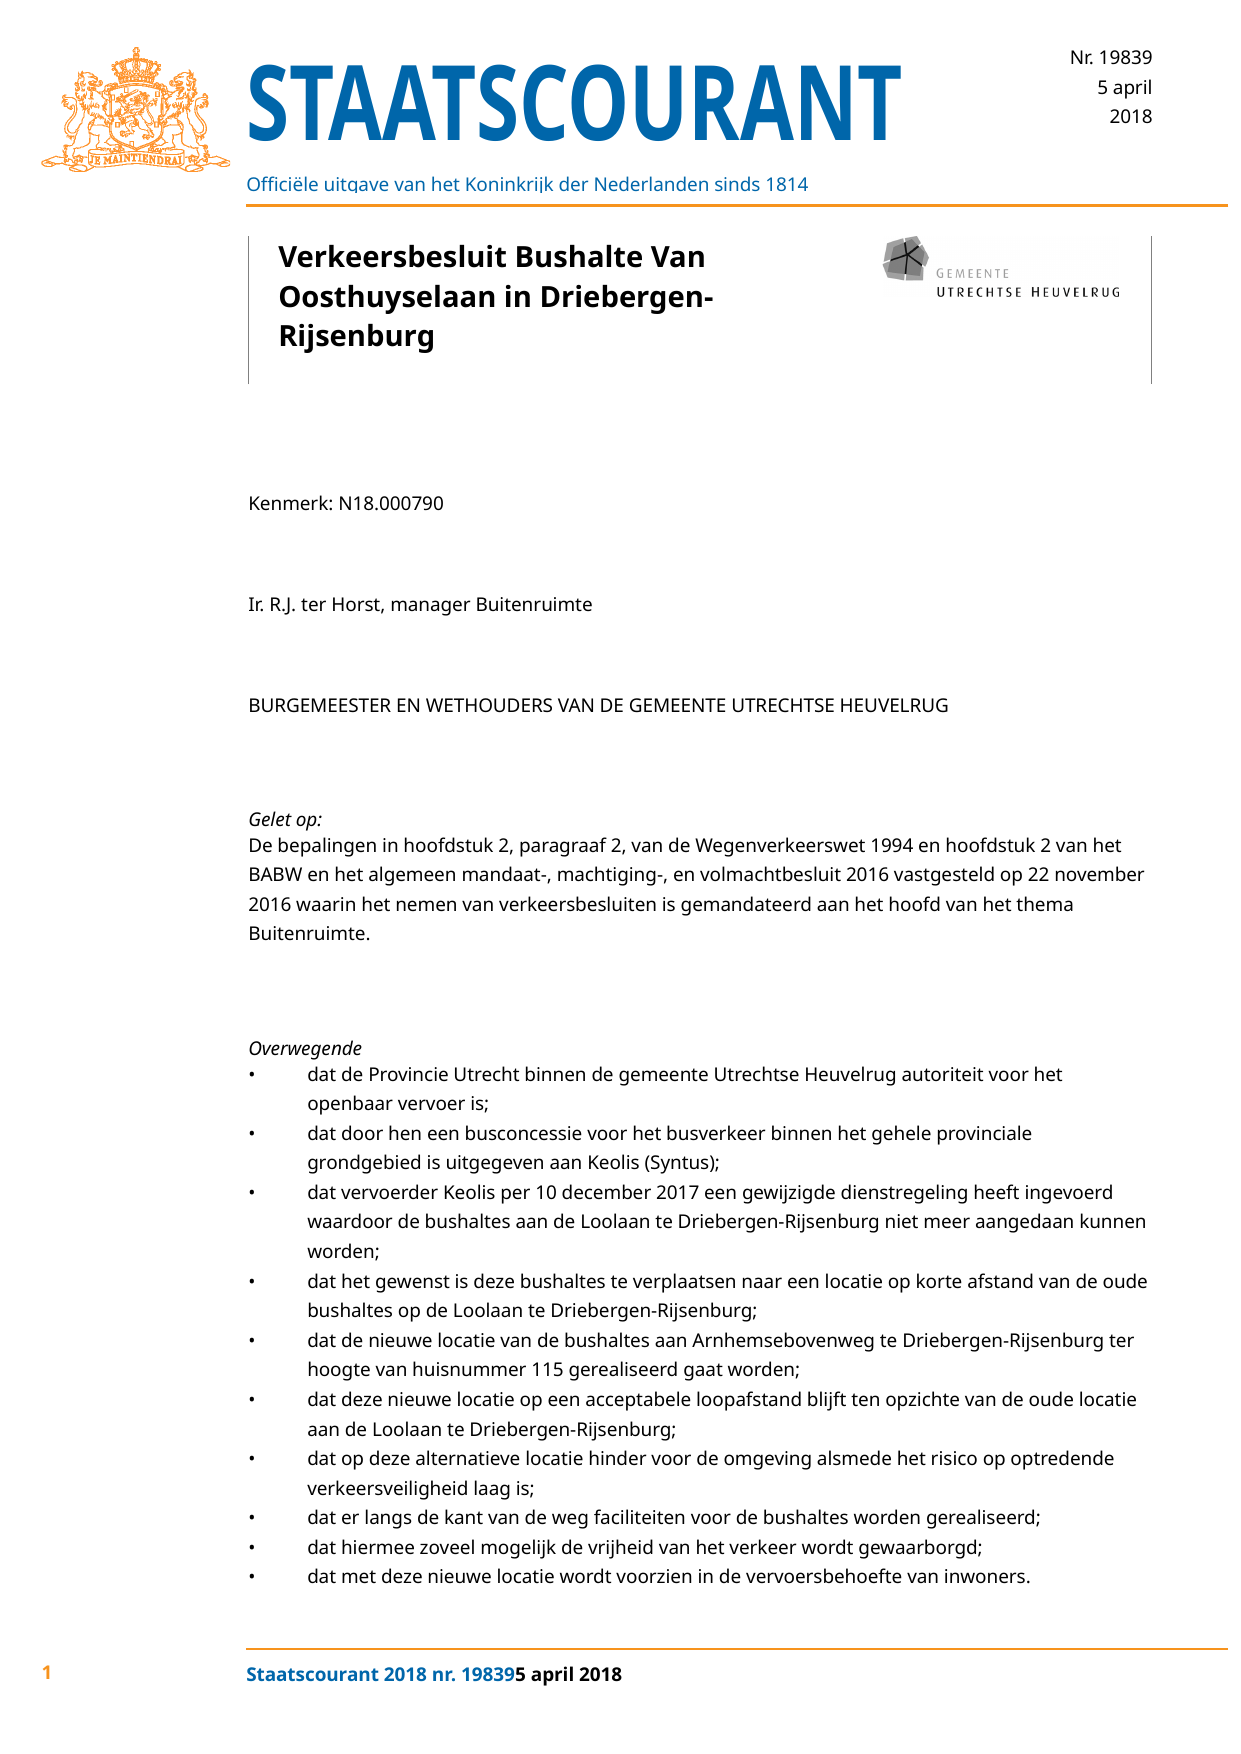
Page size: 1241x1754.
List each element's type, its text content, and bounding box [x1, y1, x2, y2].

text Overwegende [248, 1035, 1152, 1061]
list dat met deze nieuwe locatie wordt voorzien in de vervoersbehoefte van inwoners. [248, 1564, 1152, 1589]
list dat hiermee zoveel mogelijk de vrijheid van het verkeer wordt gewaarborgd; [248, 1534, 1152, 1560]
table_header [850, 236, 1151, 384]
text Ir. R.J. ter Horst, manager Buitenruimte [248, 591, 1152, 617]
list dat deze nieuwe locatie op een acceptabele loopafstand blijft ten opzichte van de oude locatie aan de Loolaan te Driebergen-Rijsenburg; [248, 1386, 1152, 1441]
list dat het gewenst is deze bushaltes te verplaatsen naar een locatie op korte afstand van de oude bushaltes op de Loolaan te Driebergen-Rijsenburg; [248, 1268, 1152, 1323]
list dat op deze alternatieve locatie hinder voor de omgeving alsmede het risico op optredende verkeersveiligheid laag is; [248, 1445, 1152, 1501]
picture [882, 236, 1119, 297]
table_header Verkeersbesluit Bushalte Van Oosthuyselaan in Driebergen-Rijsenburg [249, 236, 850, 384]
list dat vervoerder Keolis per 10 december 2017 een gewijzigde dienstregeling heeft ingevoerd waardoor de bushaltes aan de Loolaan te Driebergen-Rijsenburg niet meer aangedaan kunnen worden; [248, 1179, 1152, 1264]
list dat er langs de kant van de weg faciliteiten voor de bushaltes worden gerealiseerd; [248, 1504, 1152, 1530]
text De bepalingen in hoofdstuk 2, paragraaf 2, van de Wegenverkeerswet 1994 en hoofdstuk 2 van het BABW en het algemeen mandaat-, machtiging-, en volmachtbesluit 2016 vastgesteld op 22 november 2016 waarin het nemen van verkeersbesluiten is gemandateerd aan het hoofd van het thema Buitenruimte. [248, 832, 1152, 946]
text Kenmerk: N18.000790 [248, 490, 1152, 516]
picture [41, 47, 231, 172]
list dat door hen een busconcessie voor het busverkeer binnen het gehele provinciale grondgebied is uitgegeven aan Keolis (Syntus); [248, 1120, 1152, 1175]
text BURGEMEESTER EN WETHOUDERS VAN DE GEMEENTE UTRECHTSE HEUVELRUG [248, 692, 1152, 717]
list dat de Provincie Utrecht binnen de gemeente Utrechtse Heuvelrug autoriteit voor het openbaar vervoer is; [248, 1061, 1152, 1116]
text Gelet op: [248, 806, 1152, 832]
list dat de nieuwe locatie van de bushaltes aan Arnhemsebovenweg te Driebergen-Rijsenburg ter hoogte van huisnummer 115 gerealiseerd gaat worden; [248, 1327, 1152, 1382]
